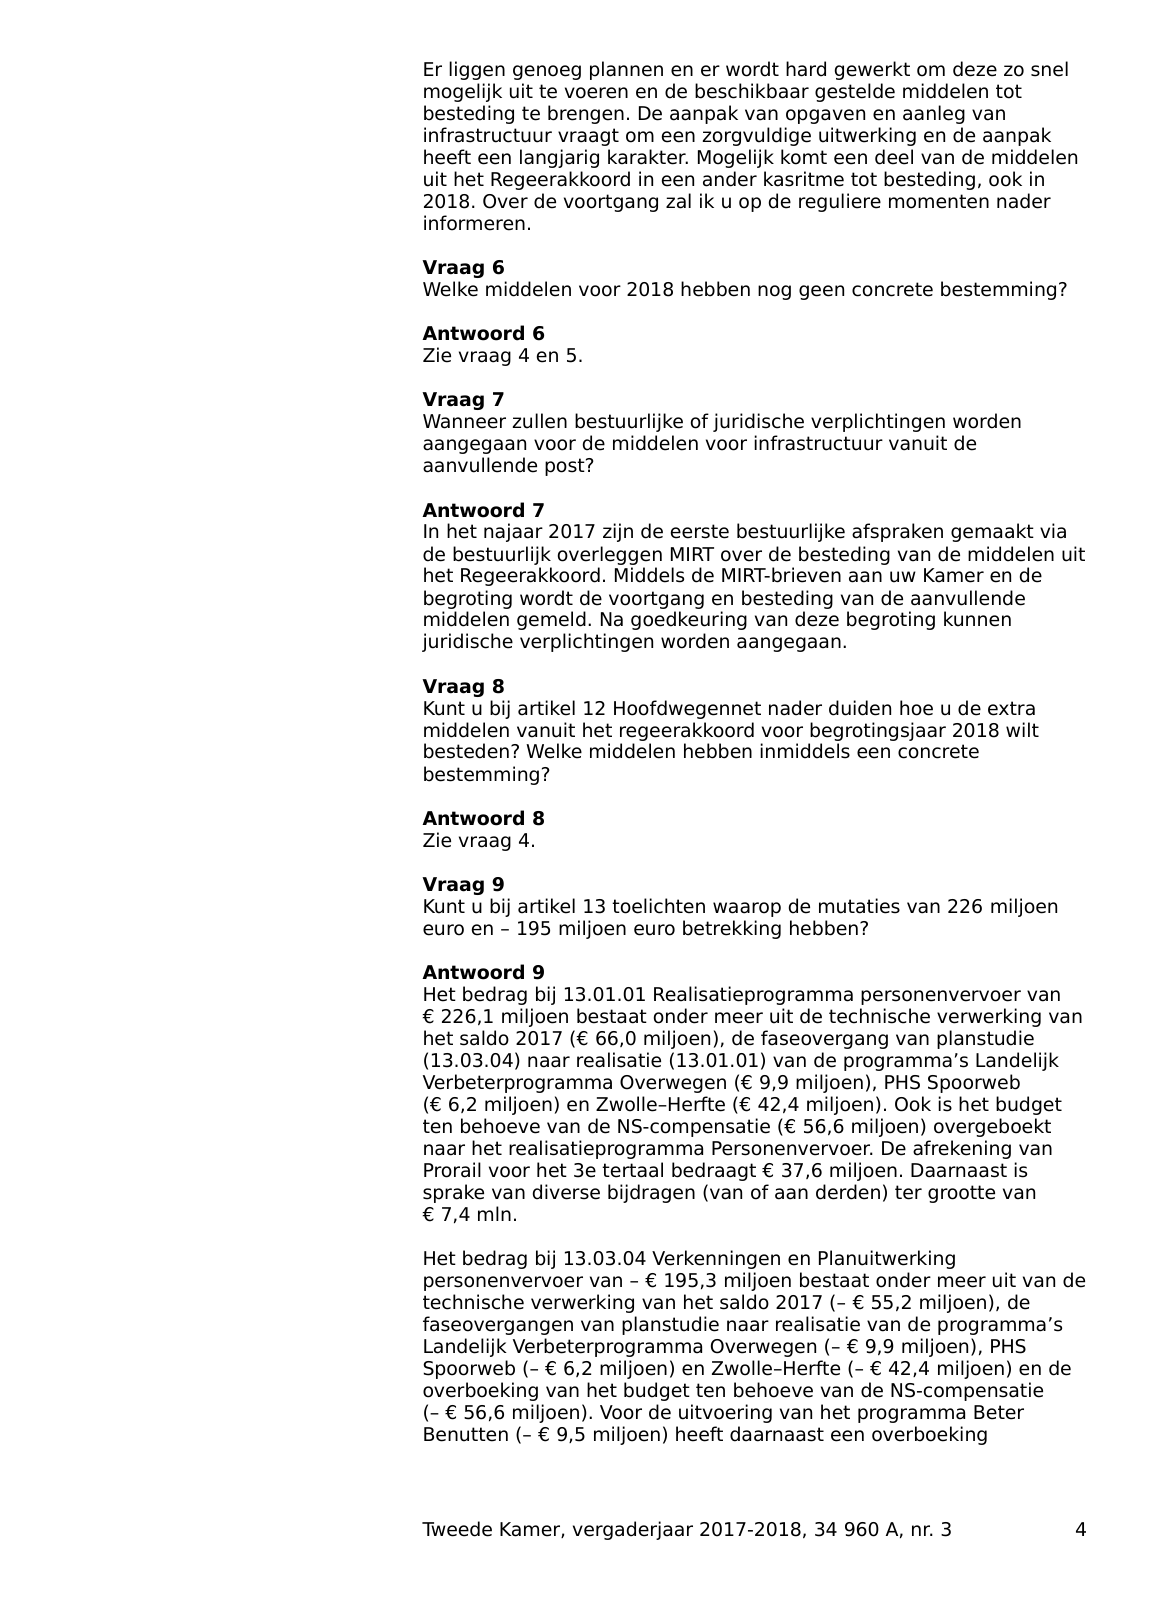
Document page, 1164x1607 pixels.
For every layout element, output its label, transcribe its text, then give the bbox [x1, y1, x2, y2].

text Antwoord 7 [422, 499, 1087, 521]
text Kunt u bij artikel 12 Hoofdwegennet nader duiden hoe u de extra middelen vanuit het regeerakkoord voor begrotingsjaar 2018 wilt besteden? Welke middelen hebben inmiddels een concrete bestemming? [422, 697, 1087, 785]
text Vraag 9 [422, 874, 1087, 896]
text Zie vraag 4. [422, 829, 1087, 852]
text Antwoord 9 [422, 962, 1087, 984]
text Zie vraag 4 en 5. [422, 345, 1087, 367]
text Vraag 6 [422, 257, 1087, 279]
text Wanneer zullen bestuurlijke of juridische verplichtingen worden aangegaan voor de middelen voor infrastructuur vanuit de aanvullende post? [422, 411, 1087, 477]
text Het bedrag bij 13.01.01 Realisatieprogramma personenvervoer van € 226,1 miljoen bestaat onder meer uit de technische verwerking van het saldo 2017 (€ 66,0 miljoen), de faseovergang van planstudie (13.03.04) naar realisatie (13.01.01) van de programma’s Landelijk Verbeterprogramma Overwegen (€ 9,9 miljoen), PHS Spoorweb (€ 6,2 miljoen) en Zwolle–Herfte (€ 42,4 miljoen). Ook is het budget ten behoeve van de NS-compensatie (€ 56,6 miljoen) overgeboekt naar het realisatieprogramma Personenvervoer. De afrekening van Prorail voor het 3e tertaal bedraagt € 37,6 miljoen. Daarnaast is sprake van diverse bijdragen (van of aan derden) ter grootte van € 7,4 mln. [422, 984, 1087, 1226]
text Vraag 7 [422, 389, 1087, 411]
text Kunt u bij artikel 13 toelichten waarop de mutaties van 226 miljoen euro en – 195 miljoen euro betrekking hebben? [422, 896, 1087, 940]
text Het bedrag bij 13.03.04 Verkenningen en Planuitwerking personenvervoer van – € 195,3 miljoen bestaat onder meer uit van de technische verwerking van het saldo 2017 (– € 55,2 miljoen), de faseovergangen van planstudie naar realisatie van de programma’s Landelijk Verbeterprogramma Overwegen (– € 9,9 miljoen), PHS Spoorweb (– € 6,2 miljoen) en Zwolle–Herfte (– € 42,4 miljoen) en de overboeking van het budget ten behoeve van de NS-compensatie (– € 56,6 miljoen). Voor de uitvoering van het programma Beter Benutten (– € 9,5 miljoen) heeft daarnaast een overboeking [422, 1248, 1087, 1446]
text Antwoord 6 [422, 323, 1087, 345]
text In het najaar 2017 zijn de eerste bestuurlijke afspraken gemaakt via de bestuurlijk overleggen MIRT over de besteding van de middelen uit het Regeerakkoord. Middels de MIRT-brieven aan uw Kamer en de begroting wordt de voortgang en besteding van de aanvullende middelen gemeld. Na goedkeuring van deze begroting kunnen juridische verplichtingen worden aangegaan. [422, 521, 1087, 653]
text Er liggen genoeg plannen en er wordt hard gewerkt om deze zo snel mogelijk uit te voeren en de beschikbaar gestelde middelen tot besteding te brengen. De aanpak van opgaven en aanleg van infrastructuur vraagt om een zorgvuldige uitwerking en de aanpak heeft een langjarig karakter. Mogelijk komt een deel van de middelen uit het Regeerakkoord in een ander kasritme tot besteding, ook in 2018. Over de voortgang zal ik u op de reguliere momenten nader informeren. [422, 59, 1087, 235]
text Vraag 8 [422, 676, 1087, 697]
text Antwoord 8 [422, 808, 1087, 829]
text Welke middelen voor 2018 hebben nog geen concrete bestemming? [422, 279, 1087, 301]
